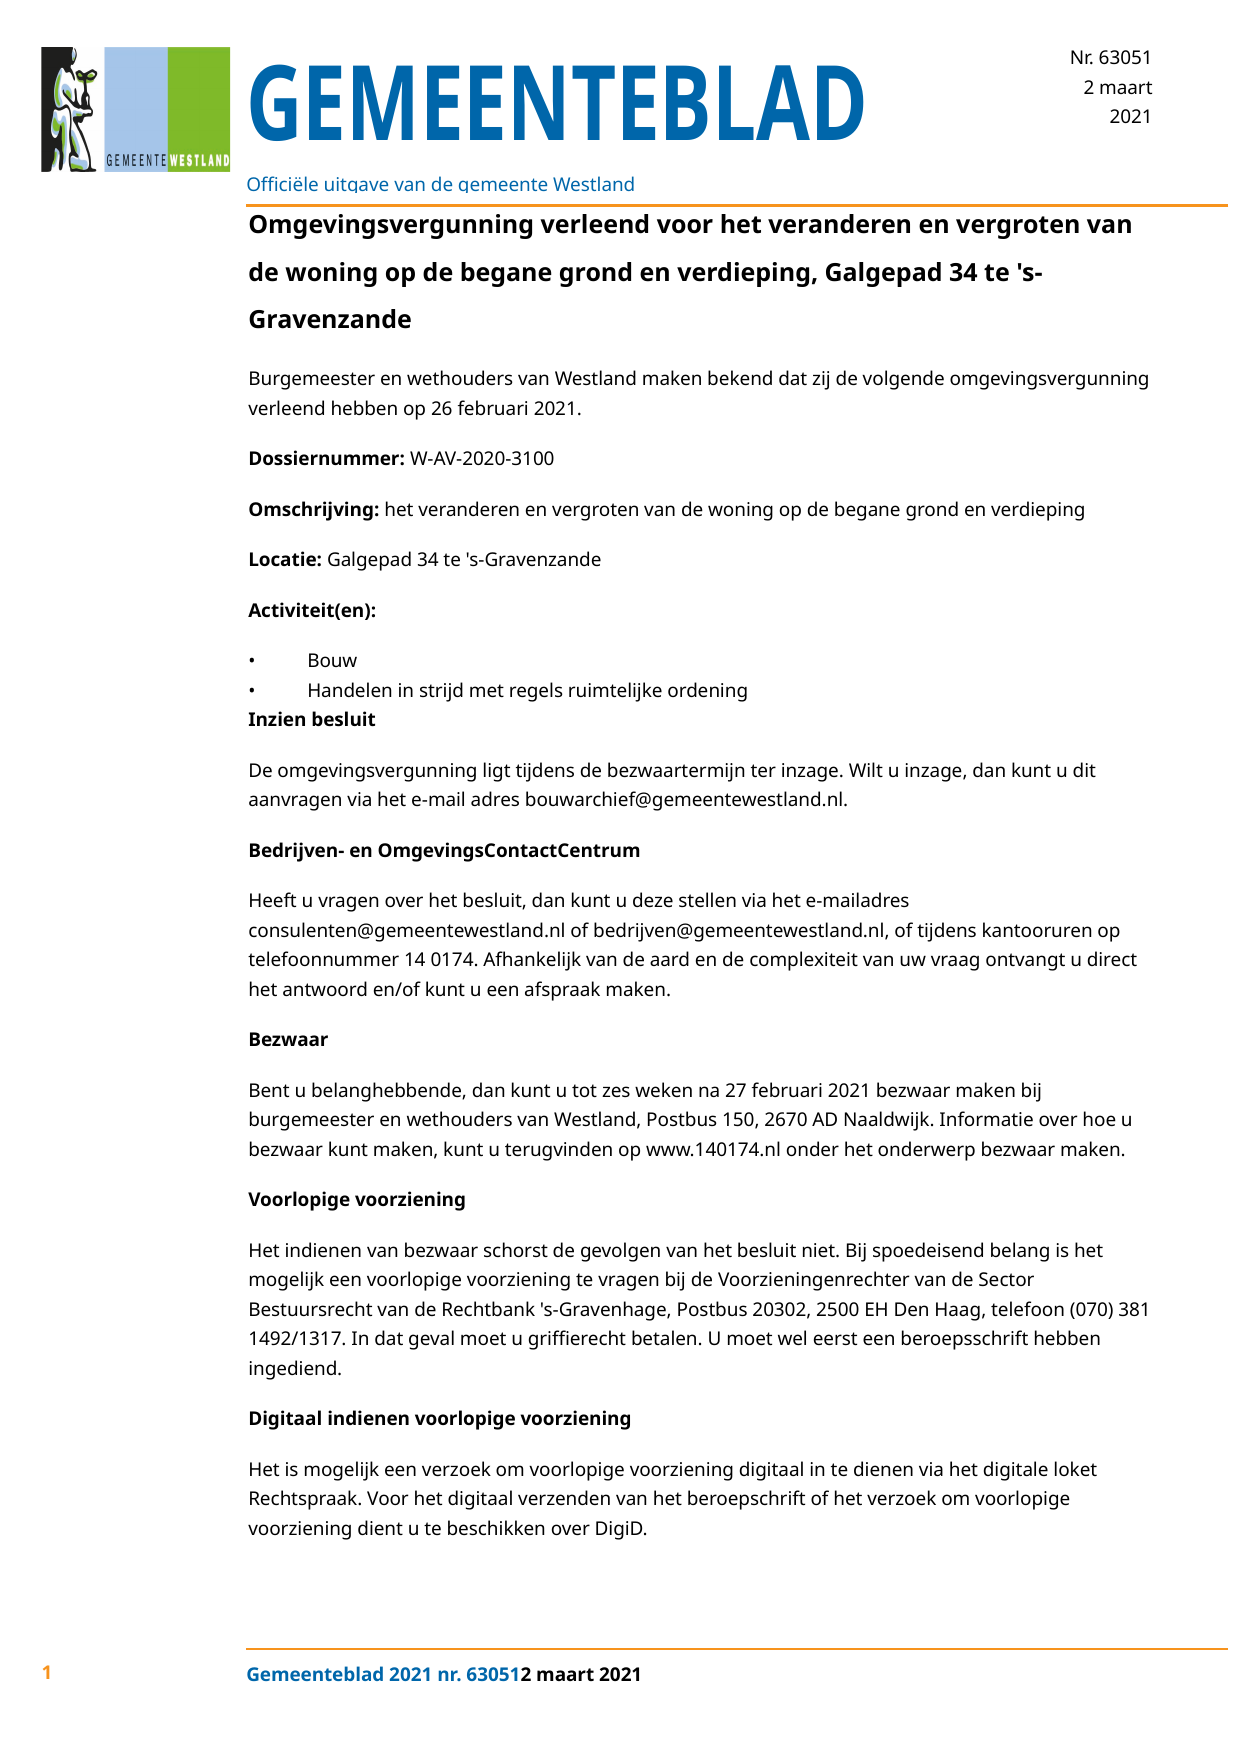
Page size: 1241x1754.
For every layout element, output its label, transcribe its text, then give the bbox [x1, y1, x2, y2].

text Het is mogelijk een verzoek om voorlopige voorziening digitaal in te dienen via het digitale loket Rechtspraak. Voor het digitaal verzenden van het beroepschrift of het verzoek om voorlopige voorziening dient u te beschikken over DigiD. [248, 1456, 1152, 1541]
text Activiteit(en): [248, 597, 1152, 622]
text De omgevingsvergunning ligt tijdens de bezwaartermijn ter inzage. Wilt u inzage, dan kunt u dit aanvragen via het e-mail adres bouwarchief@gemeentewestland.nl. [248, 757, 1152, 812]
text Locatie: Galgepad 34 te 's-Gravenzande [248, 546, 1152, 572]
text Heeft u vragen over het besluit, dan kunt u deze stellen via het e-mailadres consulenten@gemeentewestland.nl of bedrijven@gemeentewestland.nl, of tijdens kantooruren op telefoonnummer 14 0174. Afhankelijk van de aard en de complexiteit van uw vraag ontvangt u direct het antwoord en/of kunt u een afspraak maken. [248, 887, 1152, 1002]
text Dossiernummer: W-AV-2020-3100 [248, 446, 1152, 471]
text Bent u belanghebbende, dan kunt u tot zes weken na 27 februari 2021 bezwaar maken bij burgemeester en wethouders van Westland, Postbus 150, 2670 AD Naaldwijk. Informatie over hoe u bezwaar kunt maken, kunt u terugvinden op www.140174.nl onder het onderwerp bezwaar maken. [248, 1077, 1152, 1162]
list Bouw [248, 647, 1152, 673]
text Het indienen van bezwaar schorst de gevolgen van het besluit niet. Bij spoedeisend belang is het mogelijk een voorlopige voorziening te vragen bij de Voorzieningenrechter van de Sector Bestuursrecht van de Rechtbank 's-Gravenhage, Postbus 20302, 2500 EH Den Haag, telefoon (070) 381 1492/1317. In dat geval moet u griffierecht betalen. U moet wel eerst een beroepsschrift hebben ingediend. [248, 1237, 1152, 1381]
text Voorlopige voorziening [248, 1186, 1152, 1212]
picture [41, 47, 231, 172]
text Bedrijven- en OmgevingsContactCentrum [248, 837, 1152, 862]
text Digitaal indienen voorlopige voorziening [248, 1406, 1152, 1431]
list Handelen in strijd met regels ruimtelijke ordening [248, 677, 1152, 702]
text Bezwaar [248, 1026, 1152, 1052]
text Burgemeester en wethouders van Westland maken bekend dat zij de volgende omgevingsvergunning verleend hebben op 26 februari 2021. [248, 366, 1152, 421]
text Omgevingsvergunning verleend voor het veranderen en vergroten van de woning op de begane grond en verdieping, Galgepad 34 te 's-Gravenzande [248, 207, 1152, 336]
text Inzien besluit [248, 706, 1152, 732]
text Omschrijving: het veranderen en vergroten van de woning op de begane grond en verdieping [248, 496, 1152, 522]
